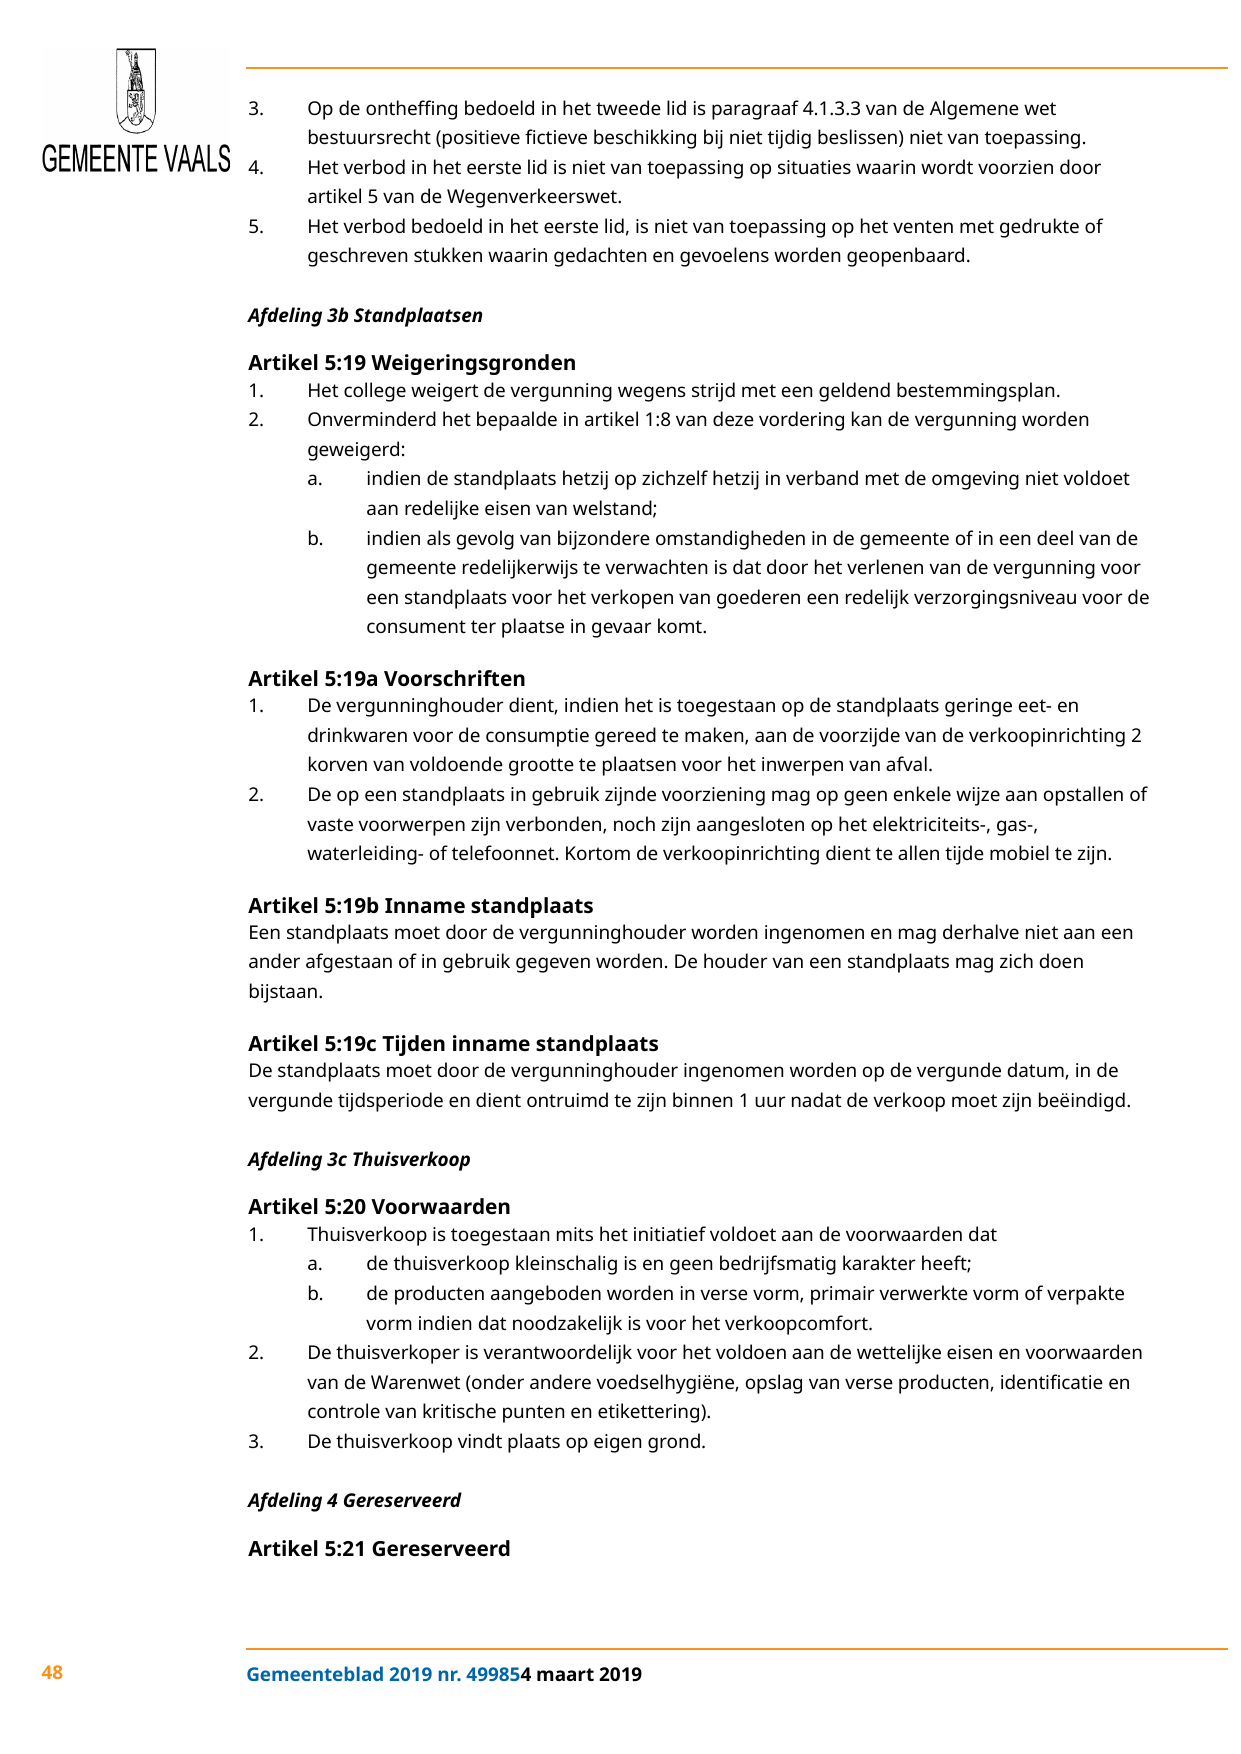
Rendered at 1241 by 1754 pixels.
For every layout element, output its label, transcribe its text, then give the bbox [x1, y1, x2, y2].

list Het verbod bedoeld in het eerste lid, is niet van toepassing op het venten met gedrukte of geschreven stukken waarin gedachten en gevoelens worden geopenbaard. [248, 213, 1152, 268]
text De standplaats moet door de vergunninghouder ingenomen worden op de vergunde datum, in de vergunde tijdsperiode en dient ontruimd te zijn binnen 1 uur nadat de verkoop moet zijn beëindigd. [248, 1057, 1152, 1112]
list de producten aangeboden worden in verse vorm, primair verwerkte vorm of verpakte vorm indien dat noodzakelijk is voor het verkoopcomfort. [307, 1280, 1152, 1335]
text Artikel 5:19c Tijden inname standplaats [248, 1029, 1152, 1057]
text Artikel 5:21 Gereserveerd [248, 1534, 1152, 1562]
list Op de ontheffing bedoeld in het tweede lid is paragraaf 4.1.3.3 van de Algemene wet bestuursrecht (positieve fictieve beschikking bij niet tijdig beslissen) niet van toepassing. [248, 95, 1152, 150]
list indien de standplaats hetzij op zichzelf hetzij in verband met de omgeving niet voldoet aan redelijke eisen van welstand; [307, 466, 1152, 521]
text Een standplaats moet door de vergunninghouder worden ingenomen en mag derhalve niet aan een ander afgestaan of in gebruik gegeven worden. De houder van een standplaats mag zich doen bijstaan. [248, 919, 1152, 1004]
list Het college weigert de vergunning wegens strijd met een geldend bestemmingsplan. [248, 377, 1152, 403]
list Thuisverkoop is toegestaan mits het initiatief voldoet aan de voorwaarden dat [248, 1221, 1152, 1247]
list indien als gevolg van bijzondere omstandigheden in de gemeente of in een deel van de gemeente redelijkerwijs te verwachten is dat door het verlenen van de vergunning voor een standplaats voor het verkopen van goederen een redelijk verzorgingsniveau voor de consument ter plaatse in gevaar komt. [307, 525, 1152, 639]
text Afdeling 4 Gereserveerd [248, 1487, 1152, 1513]
list De thuisverkoper is verantwoordelijk voor het voldoen aan de wettelijke eisen en voorwaarden van de Warenwet (onder andere voedselhygiëne, opslag van verse producten, identificatie en controle van kritische punten en etikettering). [248, 1339, 1152, 1424]
picture [41, 47, 231, 172]
list Het verbod in het eerste lid is niet van toepassing op situaties waarin wordt voorzien door artikel 5 van de Wegenverkeerswet. [248, 154, 1152, 209]
text Artikel 5:20 Voorwaarden [248, 1192, 1152, 1221]
list De op een standplaats in gebruik zijnde voorziening mag op geen enkele wijze aan opstallen of vaste voorwerpen zijn verbonden, noch zijn aangesloten op het elektriciteits-, gas-, waterleiding- of telefoonnet. Kortom de verkoopinrichting dient te allen tijde mobiel te zijn. [248, 781, 1152, 866]
list de thuisverkoop kleinschalig is en geen bedrijfsmatig karakter heeft; [307, 1251, 1152, 1276]
text Artikel 5:19a Voorschriften [248, 664, 1152, 692]
list Onverminderd het bepaalde in artikel 1:8 van deze vordering kan de vergunning worden geweigerd: [248, 406, 1152, 462]
text Afdeling 3c Thuisverkoop [248, 1146, 1152, 1172]
list De thuisverkoop vindt plaats op eigen grond. [248, 1428, 1152, 1454]
text Artikel 5:19 Weigeringsgronden [248, 348, 1152, 377]
text Artikel 5:19b Inname standplaats [248, 891, 1152, 919]
list De vergunninghouder dient, indien het is toegestaan op de standplaats geringe eet- en drinkwaren voor de consumptie gereed te maken, aan de voorzijde van de verkoopinrichting 2 korven van voldoende grootte te plaatsen voor het inwerpen van afval. [248, 692, 1152, 777]
text Afdeling 3b Standplaatsen [248, 302, 1152, 328]
